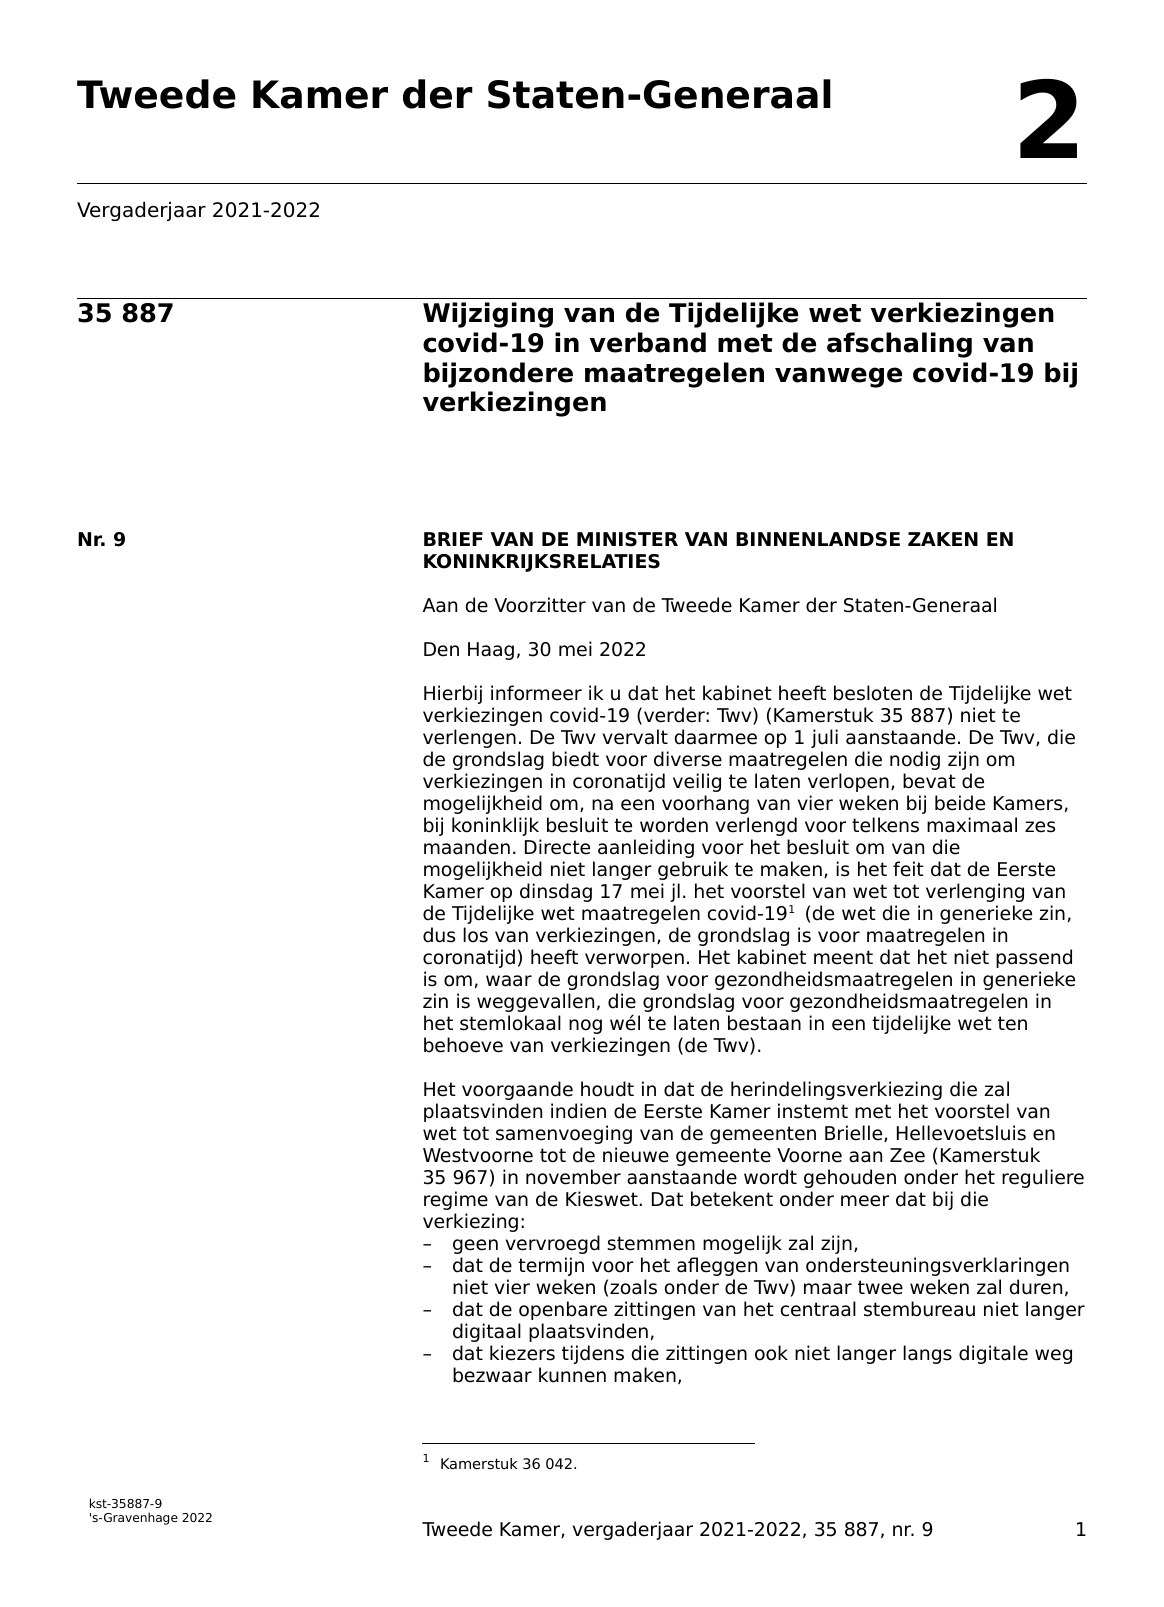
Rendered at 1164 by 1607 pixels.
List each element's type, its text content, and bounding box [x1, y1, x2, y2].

table_cell Vergaderjaar 2021-2022 [77, 184, 1087, 298]
text Aan de Voorzitter van de Tweede Kamer der Staten-Generaal [422, 595, 1087, 617]
text – geen vervroegd stemmen mogelijk zal zijn, [422, 1233, 1087, 1255]
text Hierbij informeer ik u dat het kabinet heeft besloten de Tijdelijke wet verkiezingen covid-19 (verder: Twv) (Kamerstuk 35 887) niet te verlengen. De Twv vervalt daarmee op 1 juli aanstaande. De Twv, die de grondslag biedt voor diverse maatregelen die nodig zijn om verkiezingen in coronatijd veilig te laten verlopen, bevat de mogelijkheid om, na een voorhang van vier weken bij beide Kamers, bij koninklijk besluit te worden verlengd voor telkens maximaal zes maanden. Directe aanleiding voor het besluit om van die mogelijkheid niet langer gebruik te maken, is het feit dat de Eerste Kamer op dinsdag 17 mei jl. het voorstel van wet tot verlenging van de Tijdelijke wet maatregelen covid-19 (de wet die in generieke zin, dus los van verkiezingen, de grondslag is voor maatregelen in coronatijd) heeft verworpen. Het kabinet meent dat het niet passend is om, waar de grondslag voor gezondheidsmaatregelen in generieke zin is weggevallen, die grondslag voor gezondheidsmaatregelen in het stemlokaal nog wél te laten bestaan in een tijdelijke wet ten behoeve van verkiezingen (de Twv). [422, 683, 1087, 1057]
text kst-35887-9 [88, 1497, 323, 1511]
text Kamerstuk 36 042. [422, 1452, 1087, 1474]
text – dat de openbare zittingen van het centraal stembureau niet langer digitaal plaatsvinden, [422, 1299, 1087, 1343]
subtitle 35 887 Wijziging van de Tijdelijke wet verkiezingen covid-19 in verband met de afschaling van bijzondere maatregelen vanwege covid-19 bij verkiezingen [77, 299, 1087, 418]
text – dat de termijn voor het afleggen van ondersteuningsverklaringen niet vier weken (zoals onder de Twv) maar twee weken zal duren, [422, 1255, 1087, 1299]
text 's-Gravenhage 2022 [88, 1511, 323, 1525]
table_header Tweede Kamer der Staten-Generaal [77, 59, 886, 183]
table_header 2 [886, 59, 1087, 183]
text Den Haag, 30 mei 2022 [422, 639, 1087, 661]
text Het voorgaande houdt in dat de herindelingsverkiezing die zal plaatsvinden indien de Eerste Kamer instemt met het voorstel van wet tot samenvoeging van de gemeenten Brielle, Hellevoetsluis en Westvoorne tot de nieuwe gemeente Voorne aan Zee (Kamerstuk 35 967) in november aanstaande wordt gehouden onder het reguliere regime van de Kieswet. Dat betekent onder meer dat bij die verkiezing: [422, 1079, 1087, 1233]
text – dat kiezers tijdens die zittingen ook niet langer langs digitale weg bezwaar kunnen maken, [422, 1343, 1087, 1387]
subtitle Nr. 9 BRIEF VAN DE MINISTER VAN BINNENLANDSE ZAKEN EN KONINKRIJKSRELATIES [77, 529, 1087, 573]
